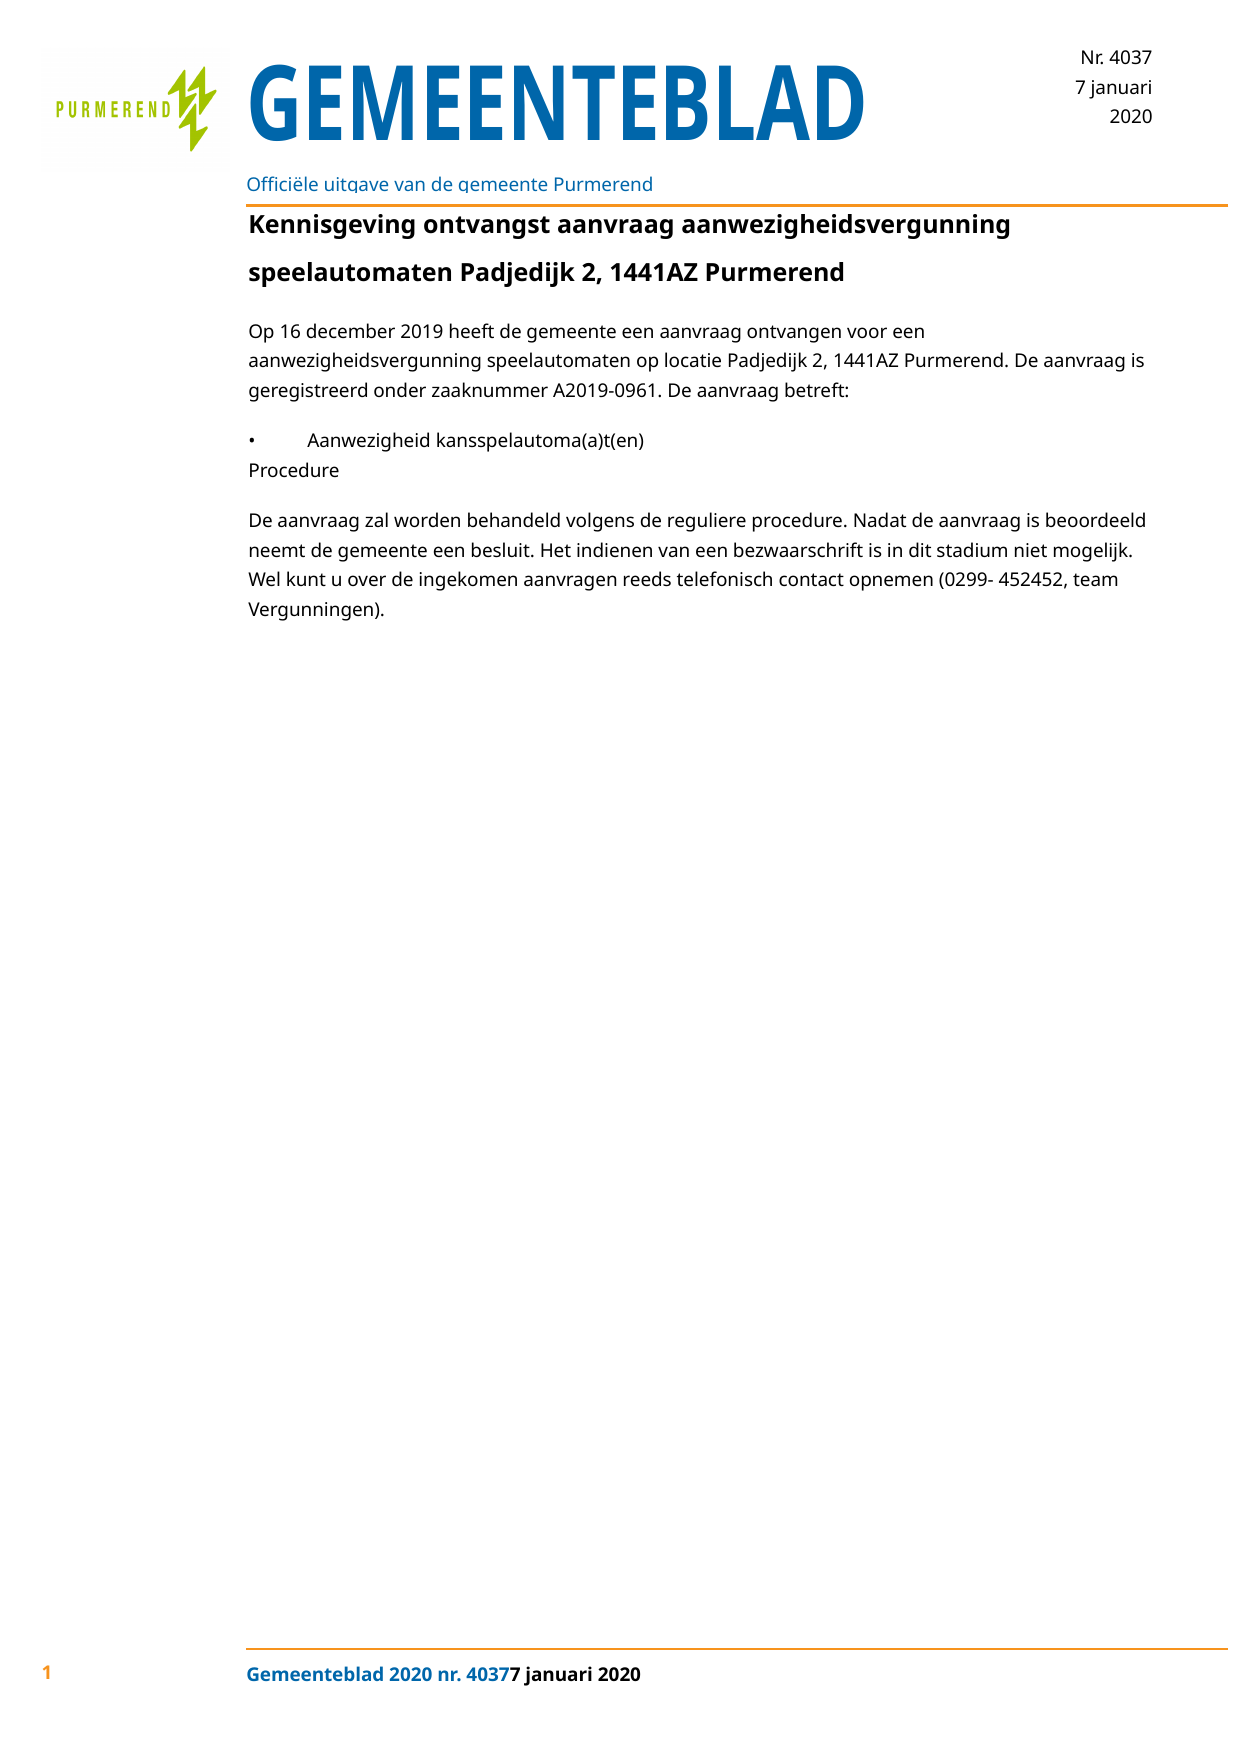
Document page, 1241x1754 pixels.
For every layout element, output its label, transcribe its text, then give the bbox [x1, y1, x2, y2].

picture [41, 47, 231, 172]
text De aanvraag zal worden behandeld volgens de reguliere procedure. Nadat de aanvraag is beoordeeld neemt de gemeente een besluit. Het indienen van een bezwaarschrift is in dit stadium niet mogelijk. Wel kunt u over de ingekomen aanvragen reeds telefonisch contact opnemen (0299- 452452, team Vergunningen). [248, 507, 1152, 622]
text Procedure [248, 457, 1152, 483]
text Kennisgeving ontvangst aanvraag aanwezigheidsvergunning speelautomaten Padjedijk 2, 1441AZ Purmerend [248, 207, 1152, 288]
list Aanwezigheid kansspelautoma(a)t(en) [248, 427, 1152, 453]
text Op 16 december 2019 heeft de gemeente een aanvraag ontvangen voor een aanwezigheidsvergunning speelautomaten op locatie Padjedijk 2, 1441AZ Purmerend. De aanvraag is geregistreerd onder zaaknummer A2019-0961. De aanvraag betreft: [248, 318, 1152, 403]
